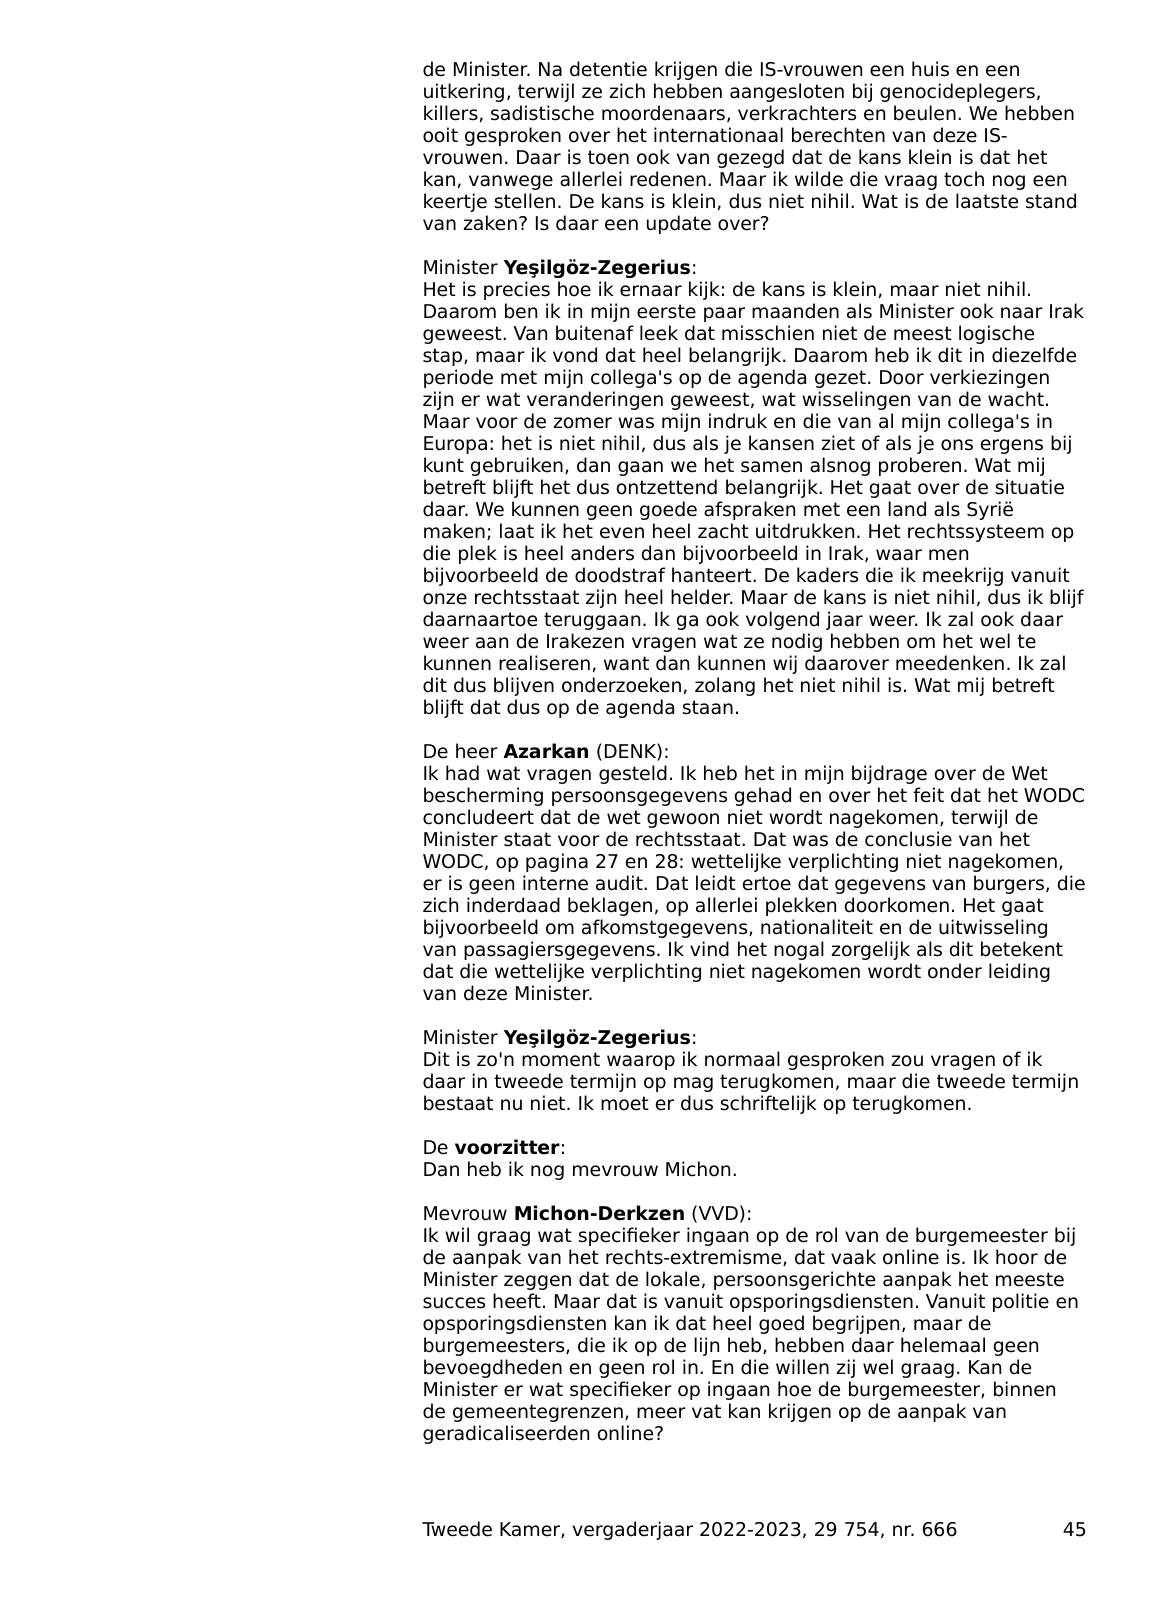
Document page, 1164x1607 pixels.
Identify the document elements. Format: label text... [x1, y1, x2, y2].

text Minister Yeşilgöz-Zegerius: [422, 1027, 1087, 1049]
text Ik had wat vragen gesteld. Ik heb het in mijn bijdrage over de Wet bescherming persoonsgegevens gehad en over het feit dat het WODC concludeert dat de wet gewoon niet wordt nagekomen, terwijl de Minister staat voor de rechtsstaat. Dat was de conclusie van het WODC, op pagina 27 en 28: wettelijke verplichting niet nagekomen, er is geen interne audit. Dat leidt ertoe dat gegevens van burgers, die zich inderdaad beklagen, op allerlei plekken doorkomen. Het gaat bijvoorbeeld om afkomstgegevens, nationaliteit en de uitwisseling van passagiersgegevens. Ik vind het nogal zorgelijk als dit betekent dat die wettelijke verplichting niet nagekomen wordt onder leiding van deze Minister. [422, 763, 1087, 1004]
text Mevrouw Michon-Derkzen (VVD): [422, 1203, 1087, 1225]
text Minister Yeşilgöz-Zegerius: [422, 257, 1087, 279]
text de Minister. Na detentie krijgen die IS-vrouwen een huis en een uitkering, terwijl ze zich hebben aangesloten bij genocideplegers, killers, sadistische moordenaars, verkrachters en beulen. We hebben ooit gesproken over het internationaal berechten van deze IS-vrouwen. Daar is toen ook van gezegd dat de kans klein is dat het kan, vanwege allerlei redenen. Maar ik wilde die vraag toch nog een keertje stellen. De kans is klein, dus niet nihil. Wat is de laatste stand van zaken? Is daar een update over? [422, 59, 1087, 235]
text De voorzitter: [422, 1137, 1087, 1159]
text Dit is zo'n moment waarop ik normaal gesproken zou vragen of ik daar in tweede termijn op mag terugkomen, maar die tweede termijn bestaat nu niet. Ik moet er dus schriftelijk op terugkomen. [422, 1049, 1087, 1115]
text Dan heb ik nog mevrouw Michon. [422, 1159, 1087, 1181]
text De heer Azarkan (DENK): [422, 741, 1087, 763]
text Het is precies hoe ik ernaar kijk: de kans is klein, maar niet nihil. Daarom ben ik in mijn eerste paar maanden als Minister ook naar Irak geweest. Van buitenaf leek dat misschien niet de meest logische stap, maar ik vond dat heel belangrijk. Daarom heb ik dit in diezelfde periode met mijn collega's op de agenda gezet. Door verkiezingen zijn er wat veranderingen geweest, wat wisselingen van de wacht. Maar voor de zomer was mijn indruk en die van al mijn collega's in Europa: het is niet nihil, dus als je kansen ziet of als je ons ergens bij kunt gebruiken, dan gaan we het samen alsnog proberen. Wat mij betreft blijft het dus ontzettend belangrijk. Het gaat over de situatie daar. We kunnen geen goede afspraken met een land als Syrië maken; laat ik het even heel zacht uitdrukken. Het rechtssysteem op die plek is heel anders dan bijvoorbeeld in Irak, waar men bijvoorbeeld de doodstraf hanteert. De kaders die ik meekrijg vanuit onze rechtsstaat zijn heel helder. Maar de kans is niet nihil, dus ik blijf daarnaartoe teruggaan. Ik ga ook volgend jaar weer. Ik zal ook daar weer aan de Irakezen vragen wat ze nodig hebben om het wel te kunnen realiseren, want dan kunnen wij daarover meedenken. Ik zal dit dus blijven onderzoeken, zolang het niet nihil is. Wat mij betreft blijft dat dus op de agenda staan. [422, 279, 1087, 719]
text Ik wil graag wat specifieker ingaan op de rol van de burgemeester bij de aanpak van het rechts-extremisme, dat vaak online is. Ik hoor de Minister zeggen dat de lokale, persoonsgerichte aanpak het meeste succes heeft. Maar dat is vanuit opsporingsdiensten. Vanuit politie en opsporingsdiensten kan ik dat heel goed begrijpen, maar de burgemeesters, die ik op de lijn heb, hebben daar helemaal geen bevoegdheden en geen rol in. En die willen zij wel graag. Kan de Minister er wat specifieker op ingaan hoe de burgemeester, binnen de gemeentegrenzen, meer vat kan krijgen op de aanpak van geradicaliseerden online? [422, 1225, 1087, 1445]
